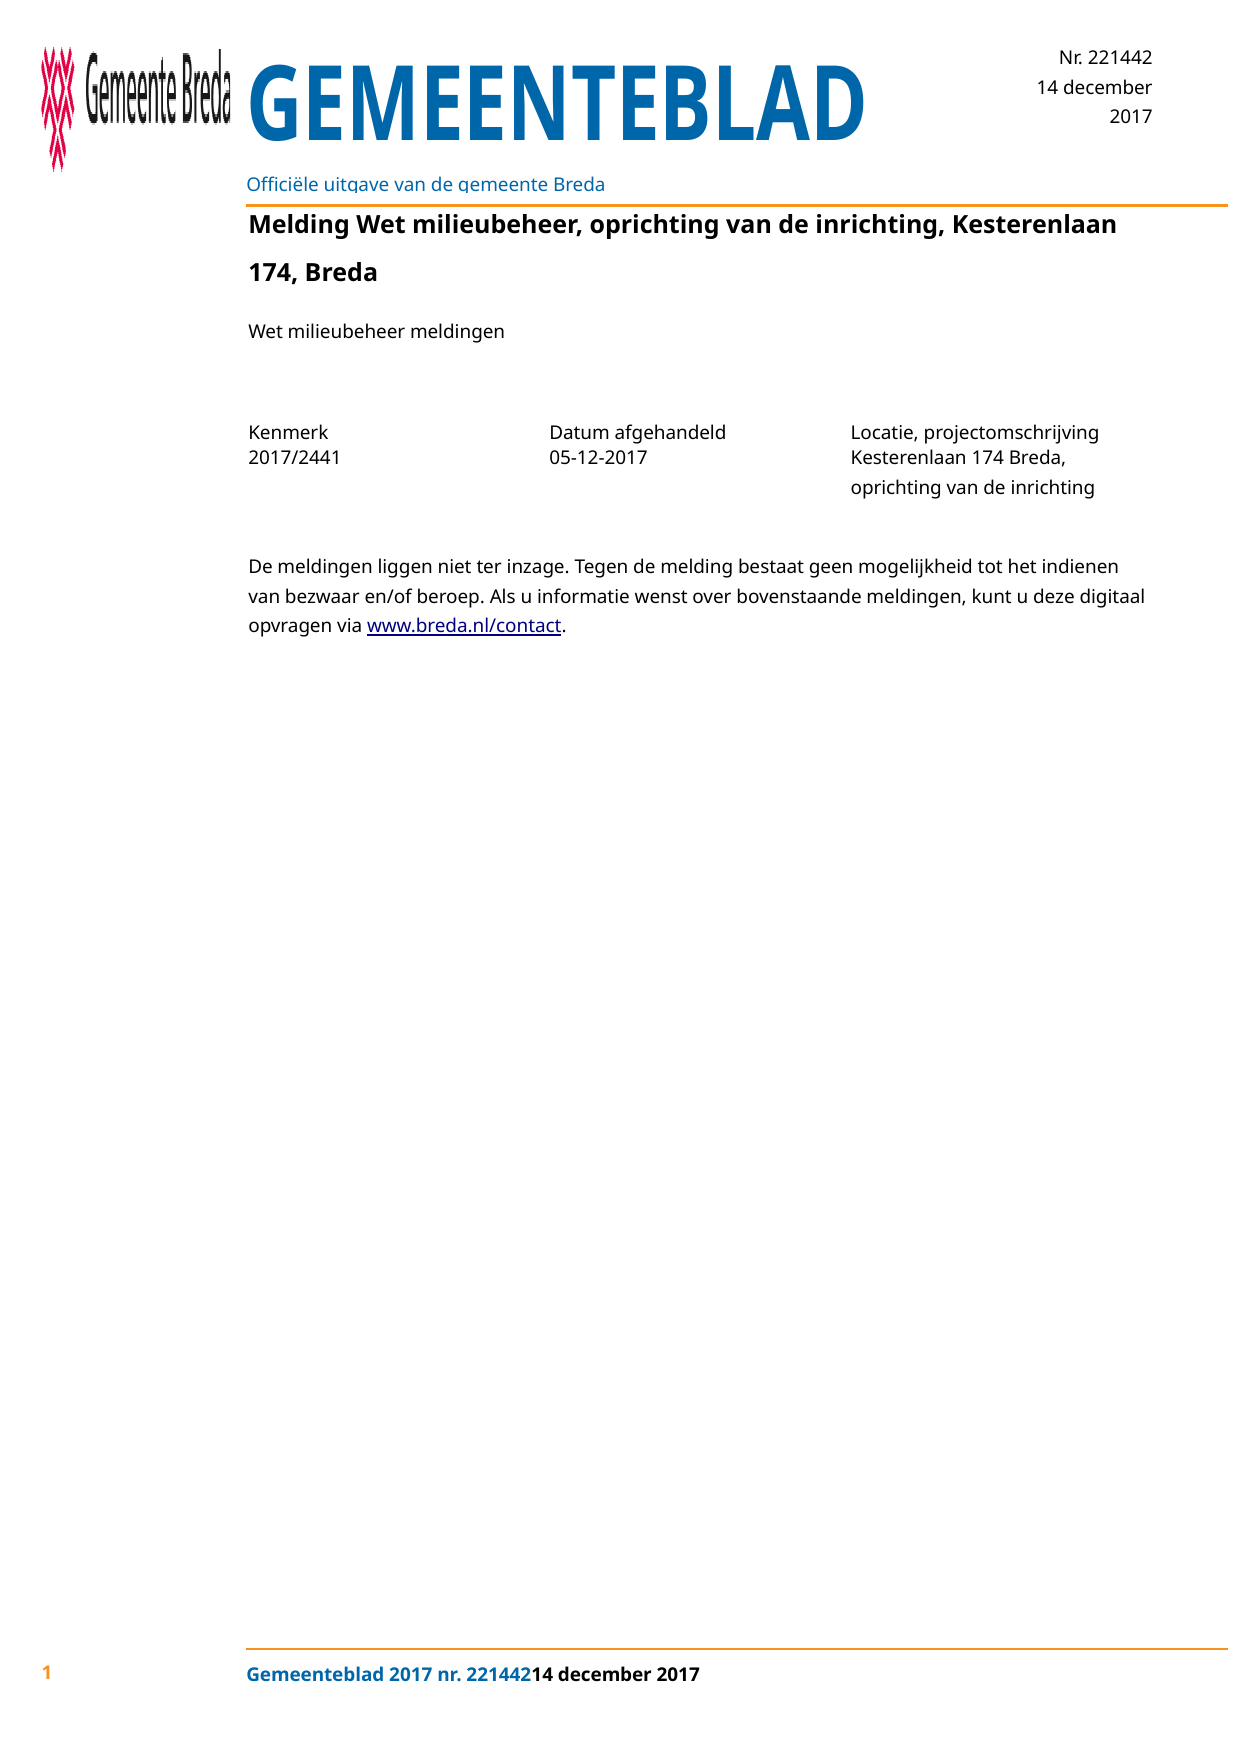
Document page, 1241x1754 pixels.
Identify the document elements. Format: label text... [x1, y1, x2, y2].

table_cell 05-12-2017 [549, 445, 850, 500]
table_cell Kesterenlaan 174 Breda, oprichting van de inrichting [850, 445, 1152, 500]
table_header Locatie, projectomschrijving [850, 419, 1152, 444]
text Melding Wet milieubeheer, oprichting van de inrichting, Kesterenlaan 174, Breda [248, 207, 1152, 288]
text De meldingen liggen niet ter inzage. Tegen de melding bestaat geen mogelijkheid tot het indienen van bezwaar en/of beroep. Als u informatie wenst over bovenstaande meldingen, kunt u deze digitaal opvragen via www.breda.nl/contact. [248, 553, 1152, 638]
text Wet milieubeheer meldingen [248, 318, 1152, 344]
table_cell 2017/2441 [248, 445, 549, 500]
picture [41, 47, 231, 172]
table_header Datum afgehandeld [549, 419, 850, 444]
table_header Kenmerk [248, 419, 549, 444]
